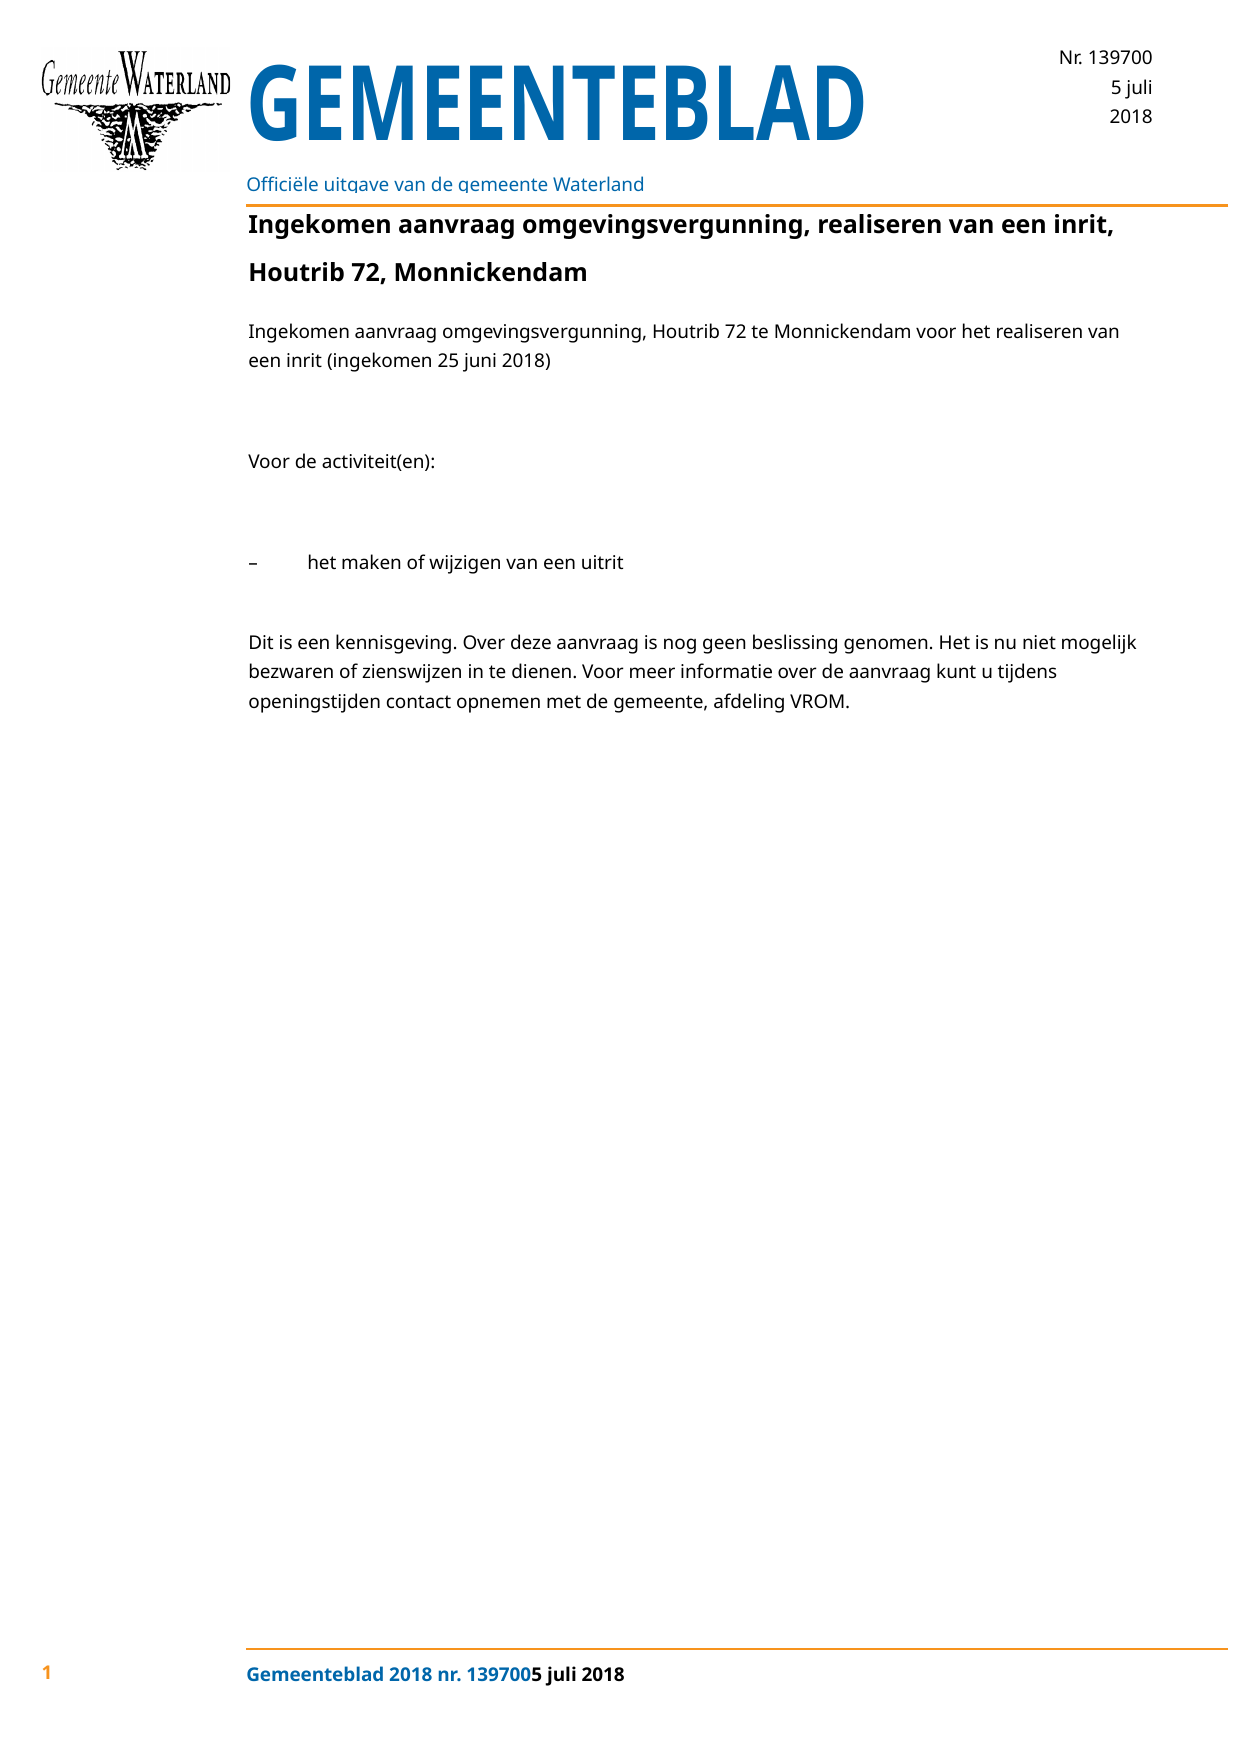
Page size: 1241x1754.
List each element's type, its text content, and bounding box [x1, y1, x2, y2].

text Dit is een kennisgeving. Over deze aanvraag is nog geen beslissing genomen. Het is nu niet mogelijk bezwaren of zienswijzen in te dienen. Voor meer informatie over de aanvraag kunt u tijdens openingstijden contact opnemen met de gemeente, afdeling VROM. [248, 629, 1152, 714]
text Ingekomen aanvraag omgevingsvergunning, Houtrib 72 te Monnickendam voor het realiseren van een inrit (ingekomen 25 juni 2018) [248, 318, 1152, 373]
text Voor de activiteit(en): [248, 448, 1152, 474]
list het maken of wijzigen van een uitrit [248, 549, 1152, 575]
text Ingekomen aanvraag omgevingsvergunning, realiseren van een inrit, Houtrib 72, Monnickendam [248, 207, 1152, 288]
picture [41, 47, 231, 172]
